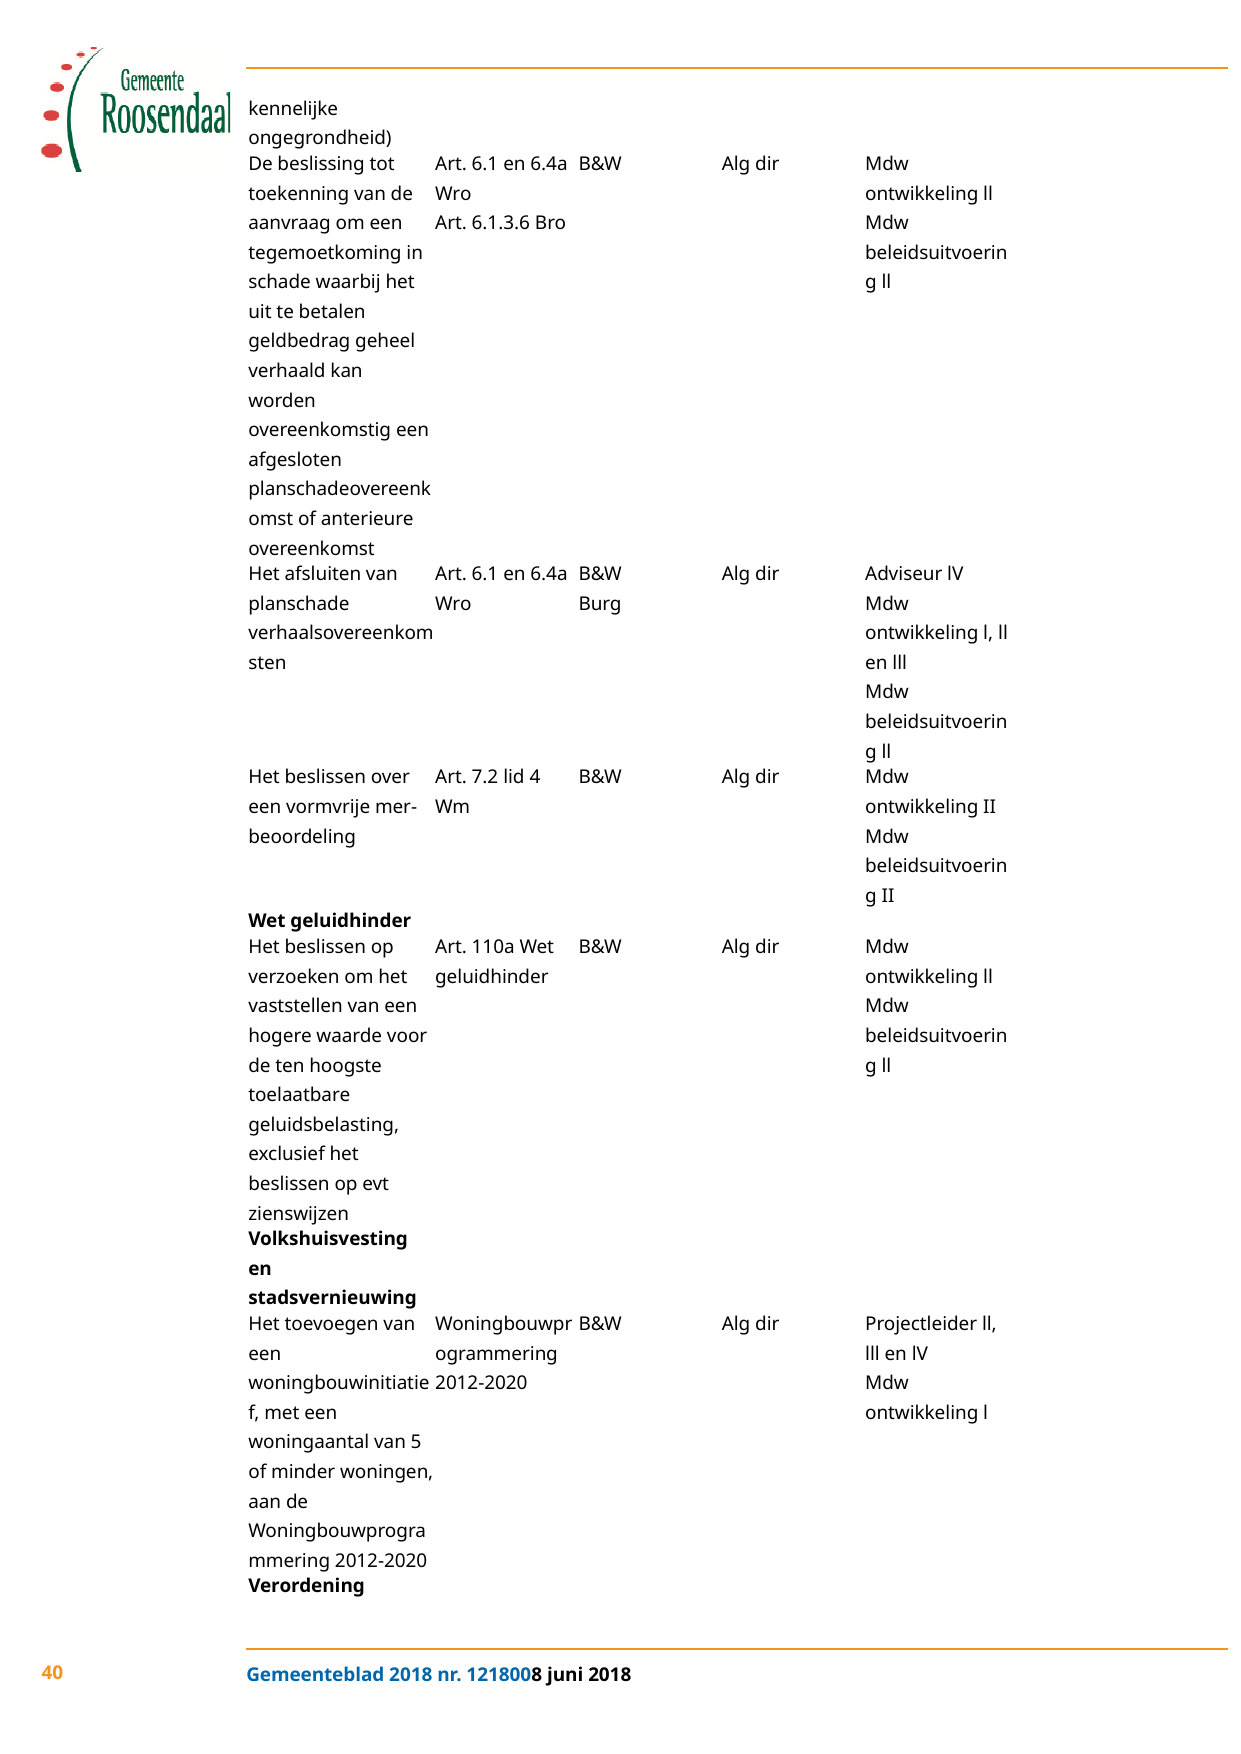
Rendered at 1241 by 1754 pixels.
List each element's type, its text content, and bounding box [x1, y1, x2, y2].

table_cell Alg dir [722, 560, 865, 764]
table_cell B&W [578, 1310, 722, 1573]
table_cell [1008, 764, 1152, 908]
table_cell Adviseur lV Mdw ontwikkeling l, ll en lll Mdw beleidsuitvoering ll [865, 560, 1008, 764]
table_cell [435, 1225, 578, 1310]
table_cell Mdw ontwikkeling ll Mdw beleidsuitvoering ll [865, 150, 1008, 560]
table_cell [722, 1573, 865, 1598]
table_cell Mdw ontwikkeling ll Mdw beleidsuitvoering ll [865, 934, 1008, 1225]
table_cell [1008, 95, 1152, 150]
table_cell kennelijke ongegrondheid) [248, 95, 435, 150]
table_cell [1008, 934, 1152, 1225]
table_cell [435, 95, 578, 150]
table_cell Art. 6.1 en 6.4a Wro [435, 560, 578, 764]
table_cell [578, 908, 722, 933]
table_cell Art. 7.2 lid 4 Wm [435, 764, 578, 908]
table_cell Alg dir [722, 934, 865, 1225]
table_cell Het beslissen op verzoeken om het vaststellen van een hogere waarde voor de ten hoogste toelaatbare geluidsbelasting, exclusief het beslissen op evt zienswijzen [248, 934, 435, 1225]
table_cell B&W [578, 764, 722, 908]
table_cell Alg dir [722, 150, 865, 560]
table_cell [1008, 150, 1152, 560]
table_cell Woningbouwprogrammering 2012-2020 [435, 1310, 578, 1573]
table_cell [722, 908, 865, 933]
table_cell Alg dir [722, 1310, 865, 1573]
table_cell Art. 110a Wet geluidhinder [435, 934, 578, 1225]
table_cell [1008, 560, 1152, 764]
table_cell [1008, 1310, 1152, 1573]
table_cell [578, 1573, 722, 1598]
table_cell Het beslissen over een vormvrije mer-beoordeling [248, 764, 435, 908]
table_cell Het toevoegen van een woningbouwinitiatief, met een woningaantal van 5 of minder woningen, aan de Woningbouwprogrammering 2012-2020 [248, 1310, 435, 1573]
table_cell B&W [578, 934, 722, 1225]
table_cell [1008, 1573, 1152, 1598]
table_cell Volkshuisvesting en stadsvernieuwing [248, 1225, 435, 1310]
table_cell Alg dir [722, 764, 865, 908]
table_cell Het afsluiten van planschade verhaalsovereenkomsten [248, 560, 435, 764]
table_cell [865, 1573, 1008, 1598]
table_cell Projectleider ll, lll en lV Mdw ontwikkeling l [865, 1310, 1008, 1573]
table_cell Mdw ontwikkeling II Mdw beleidsuitvoering II [865, 764, 1008, 908]
table_cell [722, 95, 865, 150]
table_cell Verordening [248, 1573, 435, 1598]
table_cell B&W Burg [578, 560, 722, 764]
picture [41, 47, 231, 172]
table_cell B&W [578, 150, 722, 560]
table_cell [435, 1573, 578, 1598]
table_cell [865, 908, 1008, 933]
table_cell Art. 6.1 en 6.4a Wro Art. 6.1.3.6 Bro [435, 150, 578, 560]
table_cell De beslissing tot toekenning van de aanvraag om een tegemoetkoming in schade waarbij het uit te betalen geldbedrag geheel verhaald kan worden overeenkomstig een afgesloten planschadeovereenkomst of anterieure overeenkomst [248, 150, 435, 560]
table_cell [865, 95, 1008, 150]
table_cell [435, 908, 578, 933]
table_cell [865, 1225, 1008, 1310]
table_cell [1008, 1225, 1152, 1310]
table_cell Wet geluidhinder [248, 908, 435, 933]
table_cell [578, 95, 722, 150]
table_cell [578, 1225, 722, 1310]
table_cell [722, 1225, 865, 1310]
table_cell [1008, 908, 1152, 933]
